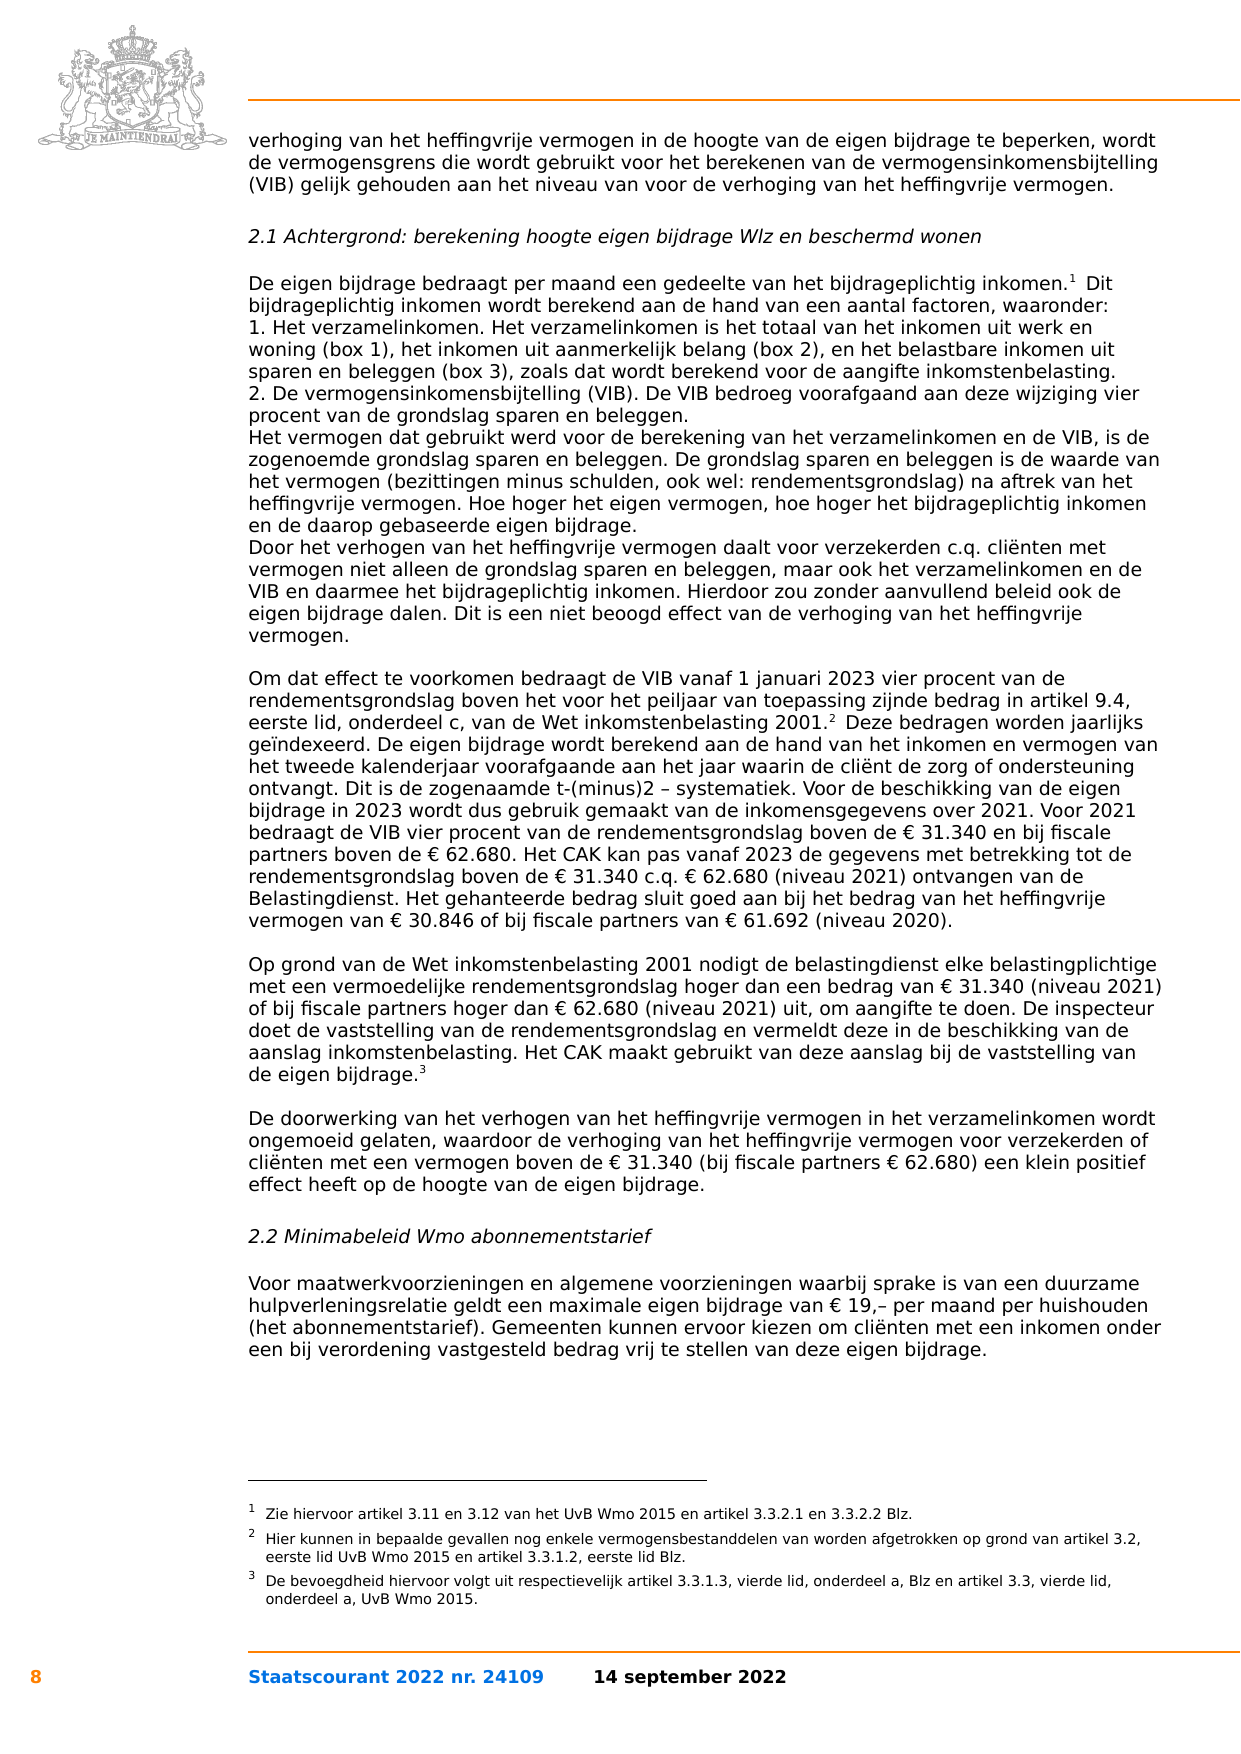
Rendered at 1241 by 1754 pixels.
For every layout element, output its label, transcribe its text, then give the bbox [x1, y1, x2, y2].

text 1. Het verzamelinkomen. Het verzamelinkomen is het totaal van het inkomen uit werk en woning (box 1), het inkomen uit aanmerkelijk belang (box 2), en het belastbare inkomen uit sparen en beleggen (box 3), zoals dat wordt berekend voor de aangifte inkomstenbelasting. [248, 317, 1163, 383]
text Door het verhogen van het heffingvrije vermogen daalt voor verzekerden c.q. cliënten met vermogen niet alleen de grondslag sparen en beleggen, maar ook het verzamelinkomen en de VIB en daarmee het bijdrageplichtig inkomen. Hierdoor zou zonder aanvullend beleid ook de eigen bijdrage dalen. Dit is een niet beoogd effect van de verhoging van het heffingvrije vermogen. [248, 537, 1163, 646]
text Om dat effect te voorkomen bedraagt de VIB vanaf 1 januari 2023 vier procent van de rendementsgrondslag boven het voor het peiljaar van toepassing zijnde bedrag in artikel 9.4, eerste lid, onderdeel c, van de Wet inkomstenbelasting 2001. Deze bedragen worden jaarlijks geïndexeerd. De eigen bijdrage wordt berekend aan de hand van het inkomen en vermogen van het tweede kalenderjaar voorafgaande aan het jaar waarin de cliënt de zorg of ondersteuning ontvangt. Dit is de zogenaamde t-(minus)2 – systematiek. Voor de beschikking van de eigen bijdrage in 2023 wordt dus gebruik gemaakt van de inkomensgegevens over 2021. Voor 2021 bedraagt de VIB vier procent van de rendementsgrondslag boven de € 31.340 en bij fiscale partners boven de € 62.680. Het CAK kan pas vanaf 2023 de gegevens met betrekking tot de rendementsgrondslag boven de € 31.340 c.q. € 62.680 (niveau 2021) ontvangen van de Belastingdienst. Het gehanteerde bedrag sluit goed aan bij het bedrag van het heffingvrije vermogen van € 30.846 of bij fiscale partners van € 61.692 (niveau 2020). [248, 668, 1163, 932]
text De eigen bijdrage bedraagt per maand een gedeelte van het bijdrageplichtig inkomen. Dit bijdrageplichtig inkomen wordt berekend aan de hand van een aantal factoren, waaronder: [248, 273, 1163, 317]
text 2. De vermogensinkomensbijtelling (VIB). De VIB bedroeg voorafgaand aan deze wijziging vier procent van de grondslag sparen en beleggen. [248, 383, 1163, 427]
text Voor maatwerkvoorzieningen en algemene voorzieningen waarbij sprake is van een duurzame hulpverleningsrelatie geldt een maximale eigen bijdrage van € 19,– per maand per huishouden (het abonnementstarief). Gemeenten kunnen ervoor kiezen om cliënten met een inkomen onder een bij verordening vastgesteld bedrag vrij te stellen van deze eigen bijdrage. [248, 1273, 1163, 1361]
text Op grond van de Wet inkomstenbelasting 2001 nodigt de belastingdienst elke belastingplichtige met een vermoedelijke rendementsgrondslag hoger dan een bedrag van € 31.340 (niveau 2021) of bij fiscale partners hoger dan € 62.680 (niveau 2021) uit, om aangifte te doen. De inspecteur doet de vaststelling van de rendementsgrondslag en vermeldt deze in de beschikking van de aanslag inkomstenbelasting. Het CAK maakt gebruikt van deze aanslag bij de vaststelling van de eigen bijdrage. [248, 954, 1163, 1086]
picture [38, 25, 227, 150]
text De doorwerking van het verhogen van het heffingvrije vermogen in het verzamelinkomen wordt ongemoeid gelaten, waardoor de verhoging van het heffingvrije vermogen voor verzekerden of cliënten met een vermogen boven de € 31.340 (bij fiscale partners € 62.680) een klein positief effect heeft op de hoogte van de eigen bijdrage. [248, 1108, 1163, 1196]
text De bevoegdheid hiervoor volgt uit respectievelijk artikel 3.3.1.3, vierde lid, onderdeel a, Blz en artikel 3.3, vierde lid, onderdeel a, UvB Wmo 2015. [248, 1569, 1163, 1608]
subtitle 2.1 Achtergrond: berekening hoogte eigen bijdrage Wlz en beschermd wonen [248, 226, 1163, 248]
text Hier kunnen in bepaalde gevallen nog enkele vermogensbestanddelen van worden afgetrokken op grond van artikel 3.2, eerste lid UvB Wmo 2015 en artikel 3.3.1.2, eerste lid Blz. [248, 1527, 1163, 1566]
text verhoging van het heffingvrije vermogen in de hoogte van de eigen bijdrage te beperken, wordt de vermogensgrens die wordt gebruikt voor het berekenen van de vermogensinkomensbijtelling (VIB) gelijk gehouden aan het niveau van voor de verhoging van het heffingvrije vermogen. [248, 130, 1163, 196]
text Het vermogen dat gebruikt werd voor de berekening van het verzamelinkomen en de VIB, is de zogenoemde grondslag sparen en beleggen. De grondslag sparen en beleggen is de waarde van het vermogen (bezittingen minus schulden, ook wel: rendementsgrondslag) na aftrek van het heffingvrije vermogen. Hoe hoger het eigen vermogen, hoe hoger het bijdrageplichtig inkomen en de daarop gebaseerde eigen bijdrage. [248, 427, 1163, 537]
subtitle 2.2 Minimabeleid Wmo abonnementstarief [248, 1226, 1163, 1248]
text Zie hiervoor artikel 3.11 en 3.12 van het UvB Wmo 2015 en artikel 3.3.2.1 en 3.3.2.2 Blz. [248, 1502, 1163, 1524]
